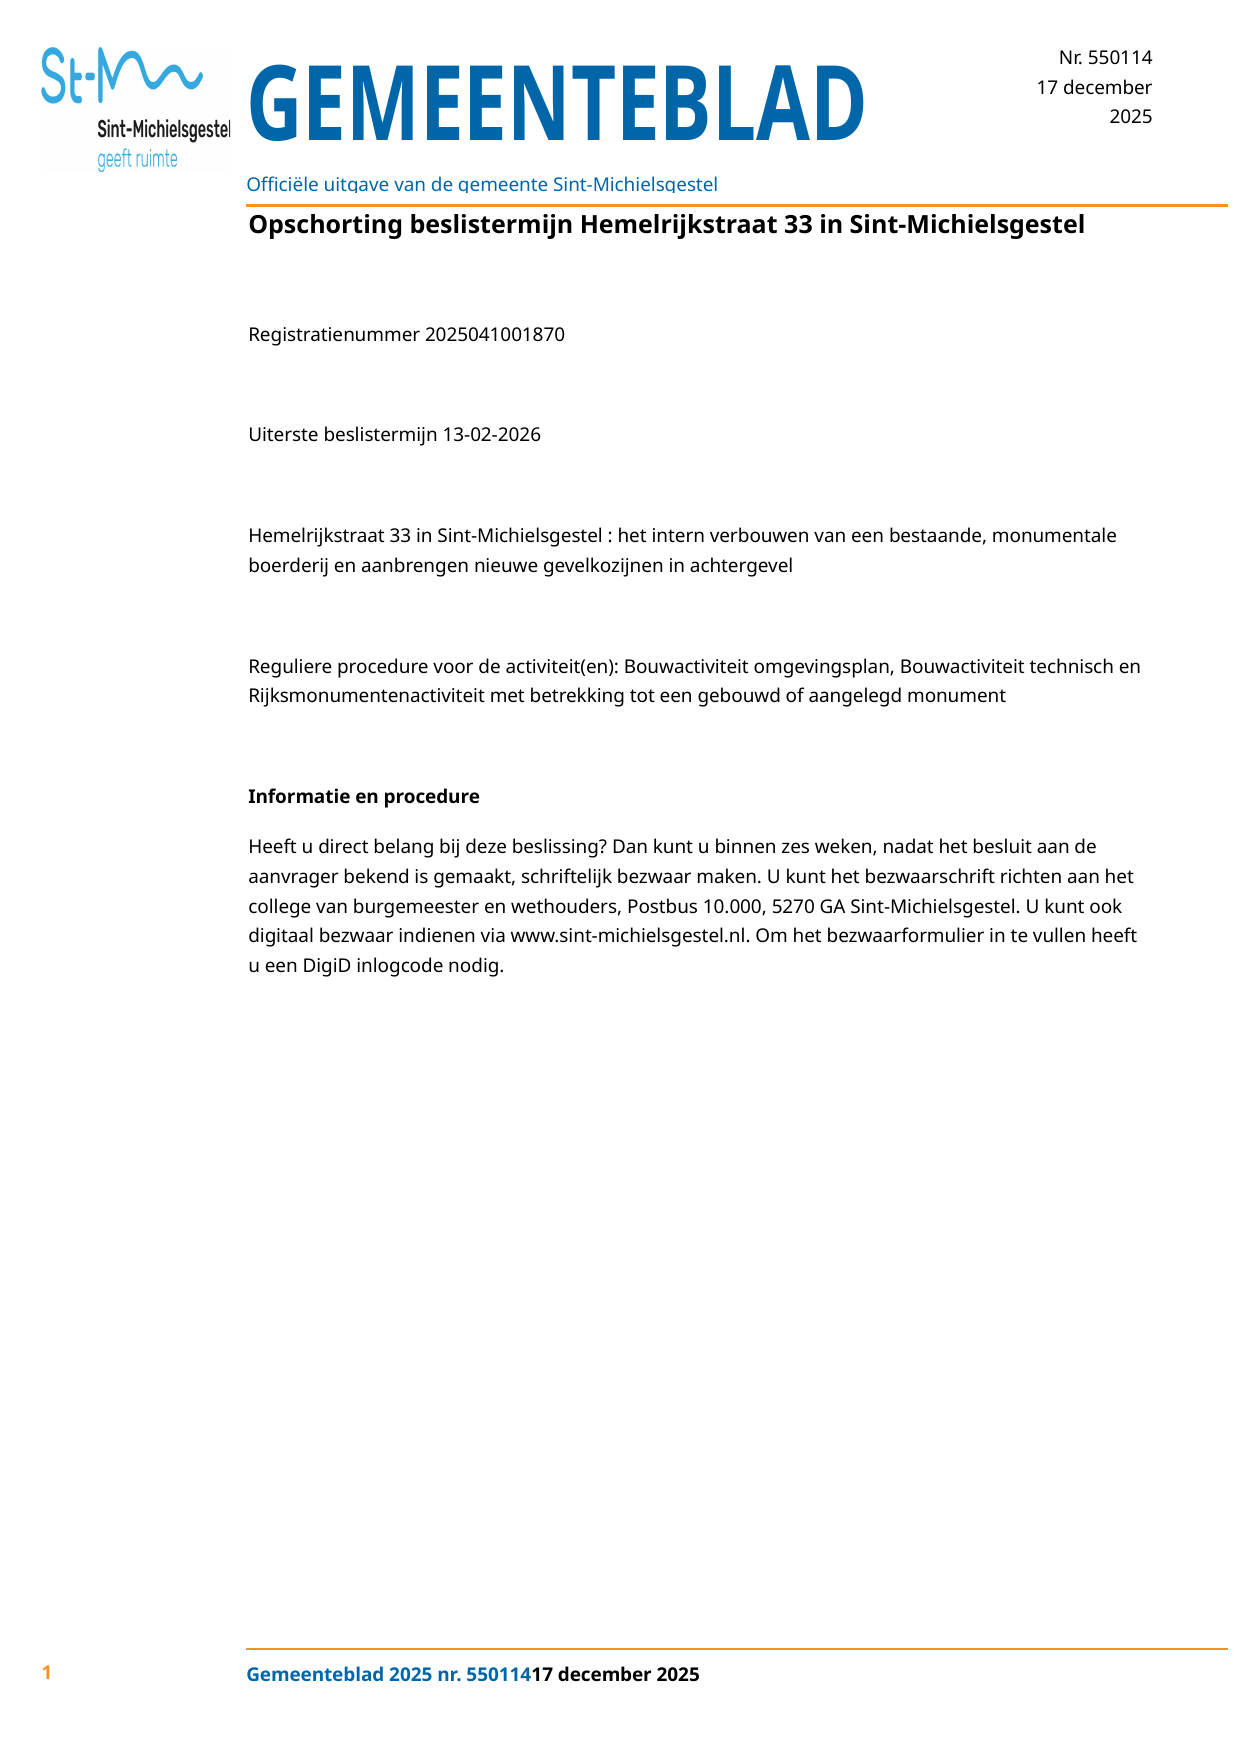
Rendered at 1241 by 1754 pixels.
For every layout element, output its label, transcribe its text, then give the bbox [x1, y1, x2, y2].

text Informatie en procedure [248, 783, 1152, 809]
text Registratienummer 2025041001870 [248, 321, 1152, 346]
text Hemelrijkstraat 33 in Sint-Michielsgestel : het intern verbouwen van een bestaande, monumentale boerderij en aanbrengen nieuwe gevelkozijnen in achtergevel [248, 522, 1152, 578]
picture [41, 47, 231, 172]
text Opschorting beslistermijn Hemelrijkstraat 33 in Sint-Michielsgestel [248, 207, 1152, 241]
text Heeft u direct belang bij deze beslissing? Dan kunt u binnen zes weken, nadat het besluit aan de aanvrager bekend is gemaakt, schriftelijk bezwaar maken. U kunt het bezwaarschrift richten aan het college van burgemeester en wethouders, Postbus 10.000, 5270 GA Sint-Michielsgestel. U kunt ook digitaal bezwaar indienen via www.sint-michielsgestel.nl. Om het bezwaarformulier in te vullen heeft u een DigiD inlogcode nodig. [248, 834, 1152, 978]
text Uiterste beslistermijn 13-02-2026 [248, 422, 1152, 447]
text Reguliere procedure voor de activiteit(en): Bouwactiviteit omgevingsplan, Bouwactiviteit technisch en Rijksmonumentenactiviteit met betrekking tot een gebouwd of aangelegd monument [248, 653, 1152, 708]
